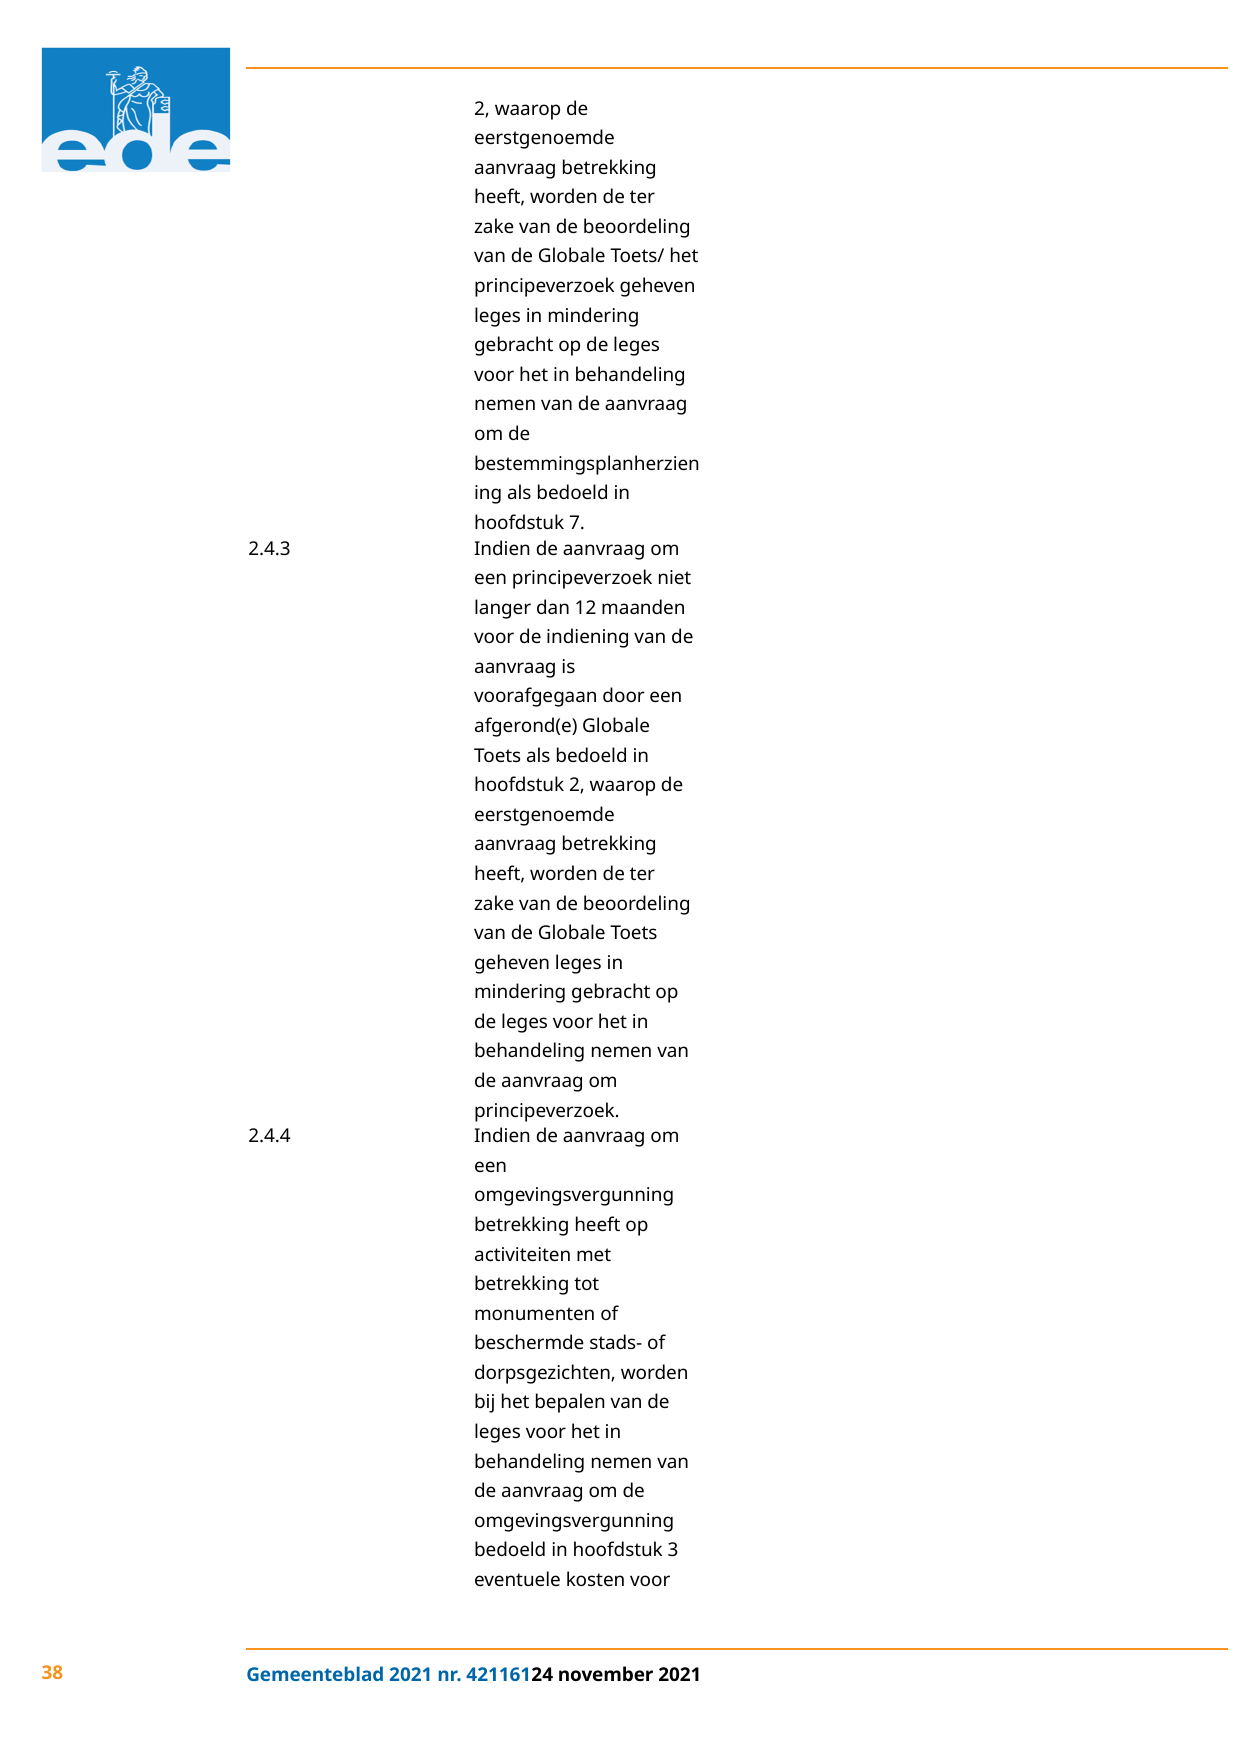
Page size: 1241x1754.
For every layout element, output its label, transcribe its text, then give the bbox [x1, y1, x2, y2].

table_cell [926, 535, 1152, 1122]
table_cell [700, 535, 926, 1122]
table_cell [700, 95, 926, 535]
table_cell Indien de aanvraag om een omgevingsvergunning betrekking heeft op activiteiten met betrekking tot monumenten of beschermde stads- of dorpsgezichten, worden bij het bepalen van de leges voor het in behandeling nemen van de aanvraag om de omgevingsvergunning bedoeld in hoofdstuk 3 eventuele kosten voor [474, 1123, 700, 1592]
table_cell 2.4.3 [248, 535, 474, 1122]
table_cell [926, 95, 1152, 535]
picture [41, 47, 231, 172]
table_cell [700, 1123, 926, 1592]
table_cell Indien de aanvraag om een principeverzoek niet langer dan 12 maanden voor de indiening van de aanvraag is voorafgegaan door een afgerond(e) Globale Toets als bedoeld in hoofdstuk 2, waarop de eerstgenoemde aanvraag betrekking heeft, worden de ter zake van de beoordeling van de Globale Toets geheven leges in mindering gebracht op de leges voor het in behandeling nemen van de aanvraag om principeverzoek. [474, 535, 700, 1122]
table_cell 2.4.4 [248, 1123, 474, 1592]
table_cell 2, waarop de eerstgenoemde aanvraag betrekking heeft, worden de ter zake van de beoordeling van de Globale Toets/ het principeverzoek geheven leges in mindering gebracht op de leges voor het in behandeling nemen van de aanvraag om de bestemmingsplanherziening als bedoeld in hoofdstuk 7. [474, 95, 700, 535]
table_cell [926, 1123, 1152, 1592]
table_cell [248, 95, 474, 535]
